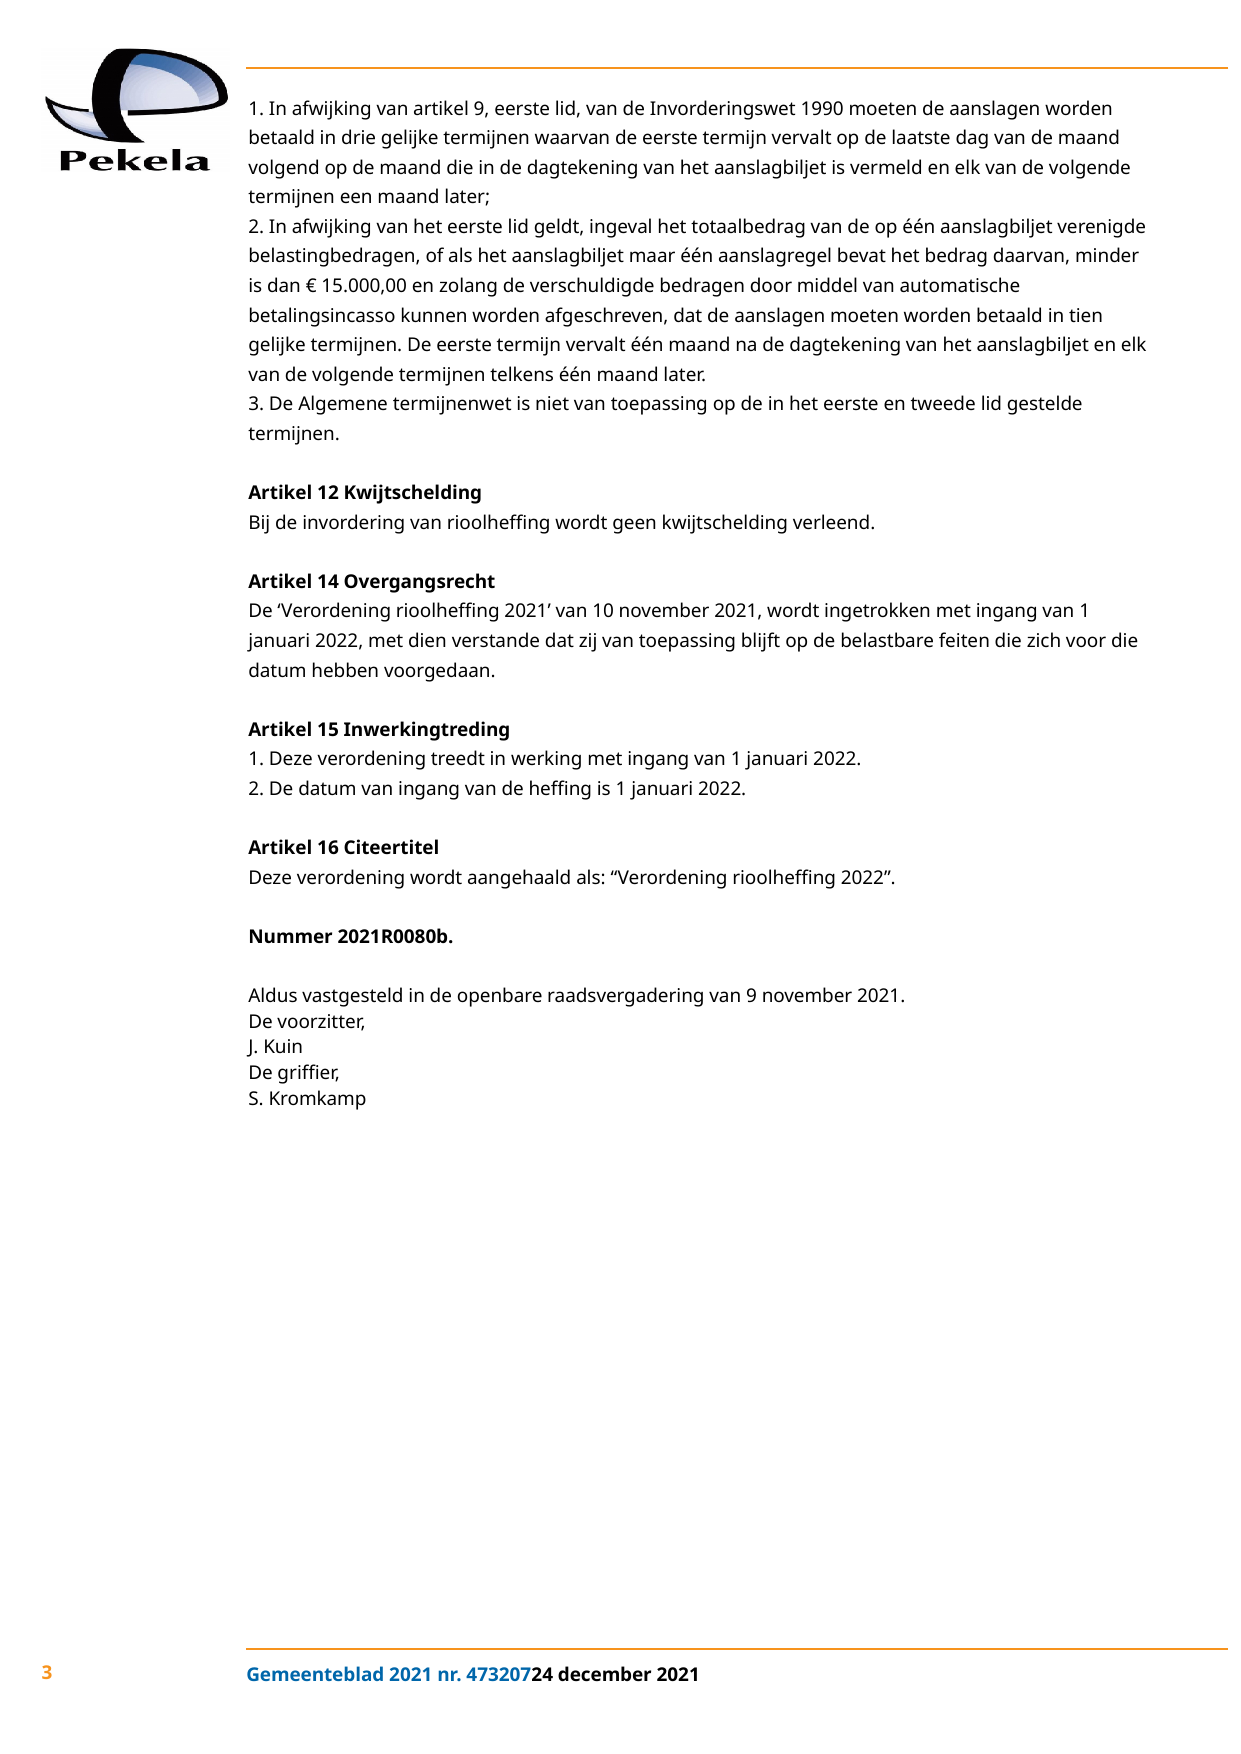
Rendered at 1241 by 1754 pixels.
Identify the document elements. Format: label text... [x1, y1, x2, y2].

text Aldus vastgesteld in de openbare raadsvergadering van 9 november 2021. [248, 982, 1152, 1008]
text Artikel 14 Overgangsrecht [248, 568, 1152, 594]
text 2. In afwijking van het eerste lid geldt, ingeval het totaalbedrag van de op één aanslagbiljet verenigde belastingbedragen, of als het aanslagbiljet maar één aanslagregel bevat het bedrag daarvan, minder is dan € 15.000,00 en zolang de verschuldigde bedragen door middel van automatische betalingsincasso kunnen worden afgeschreven, dat de aanslagen moeten worden betaald in tien gelijke termijnen. De eerste termijn vervalt één maand na de dagtekening van het aanslagbiljet en elk van de volgende termijnen telkens één maand later. [248, 213, 1152, 387]
text Artikel 15 Inwerkingtreding [248, 716, 1152, 742]
text De griffier, [248, 1059, 1152, 1085]
text Artikel 12 Kwijtschelding [248, 479, 1152, 505]
text S. Kromkamp [248, 1085, 1152, 1111]
text 1. Deze verordening treedt in werking met ingang van 1 januari 2022. [248, 746, 1152, 771]
text 2. De datum van ingang van de heffing is 1 januari 2022. [248, 775, 1152, 801]
text 1. In afwijking van artikel 9, eerste lid, van de Invorderingswet 1990 moeten de aanslagen worden betaald in drie gelijke termijnen waarvan de eerste termijn vervalt op de laatste dag van de maand volgend op de maand die in de dagtekening van het aanslagbiljet is vermeld en elk van de volgende termijnen een maand later; [248, 95, 1152, 209]
text J. Kuin [248, 1034, 1152, 1059]
text 3. De Algemene termijnenwet is niet van toepassing op de in het eerste en tweede lid gestelde termijnen. [248, 391, 1152, 446]
text De ‘Verordening rioolheffing 2021’ van 10 november 2021, wordt ingetrokken met ingang van 1 januari 2022, met dien verstande dat zij van toepassing blijft op de belastbare feiten die zich voor die datum hebben voorgedaan. [248, 598, 1152, 683]
text Bij de invordering van rioolheffing wordt geen kwijtschelding verleend. [248, 509, 1152, 535]
text Nummer 2021R0080b. [248, 923, 1152, 949]
text Deze verordening wordt aangehaald als: “Verordening rioolheffing 2022”. [248, 864, 1152, 890]
picture [41, 47, 231, 172]
text Artikel 16 Citeertitel [248, 834, 1152, 860]
text De voorzitter, [248, 1008, 1152, 1034]
